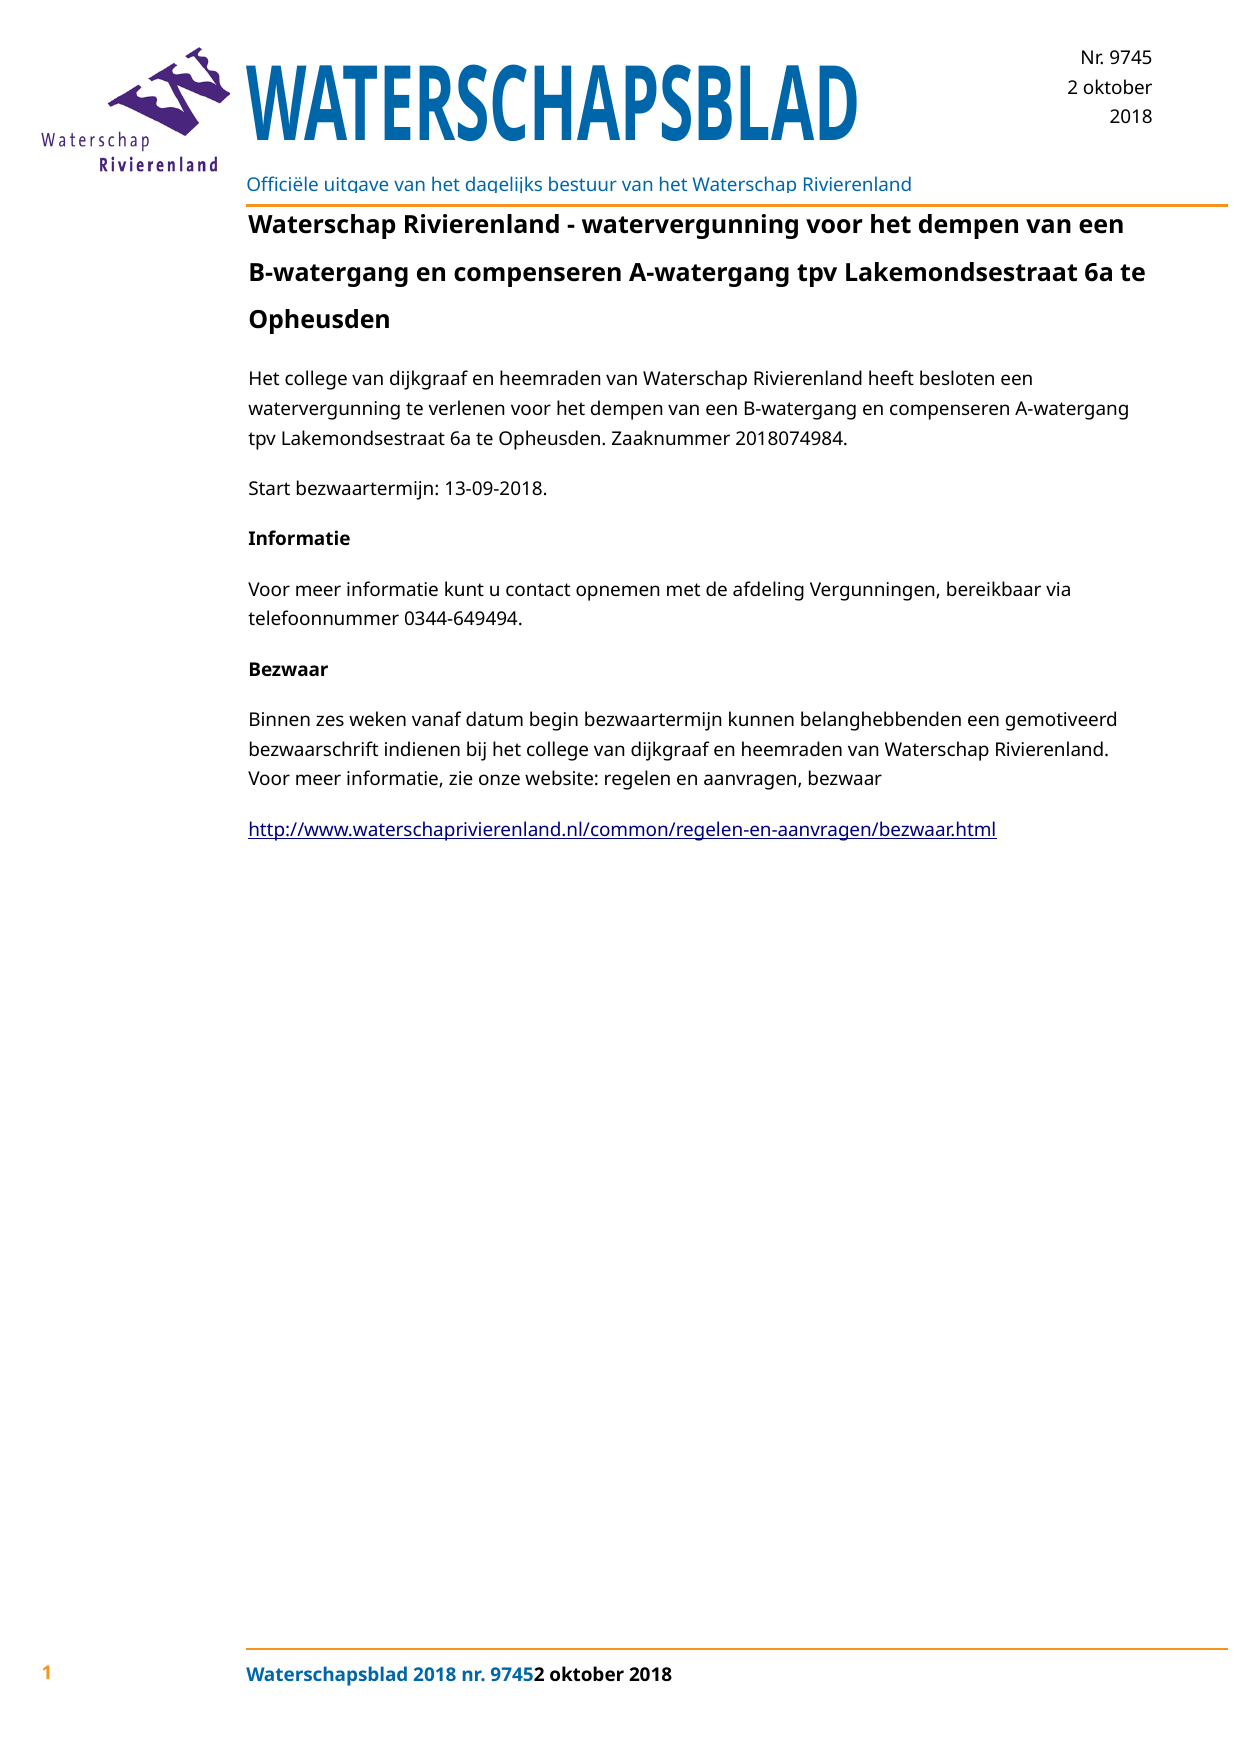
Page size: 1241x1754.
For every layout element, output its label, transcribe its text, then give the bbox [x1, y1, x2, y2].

text http://www.waterschaprivierenland.nl/common/regelen-en-aanvragen/bezwaar.html [248, 816, 1152, 842]
text Het college van dijkgraaf en heemraden van Waterschap Rivierenland heeft besloten een watervergunning te verlenen voor het dempen van een B-watergang en compenseren A-watergang tpv Lakemondsestraat 6a te Opheusden. Zaaknummer 2018074984. [248, 366, 1152, 450]
text Binnen zes weken vanaf datum begin bezwaartermijn kunnen belanghebbenden een gemotiveerd bezwaarschrift indienen bij het college van dijkgraaf en heemraden van Waterschap Rivierenland. Voor meer informatie, zie onze website: regelen en aanvragen, bezwaar [248, 706, 1152, 791]
text Start bezwaartermijn: 13-09-2018. [248, 475, 1152, 501]
text Informatie [248, 526, 1152, 551]
text Bezwaar [248, 656, 1152, 682]
text Waterschap Rivierenland - watervergunning voor het dempen van een B-watergang en compenseren A-watergang tpv Lakemondsestraat 6a te Opheusden [248, 207, 1152, 336]
picture [41, 47, 231, 172]
text Voor meer informatie kunt u contact opnemen met de afdeling Vergunningen, bereikbaar via telefoonnummer 0344-649494. [248, 576, 1152, 631]
